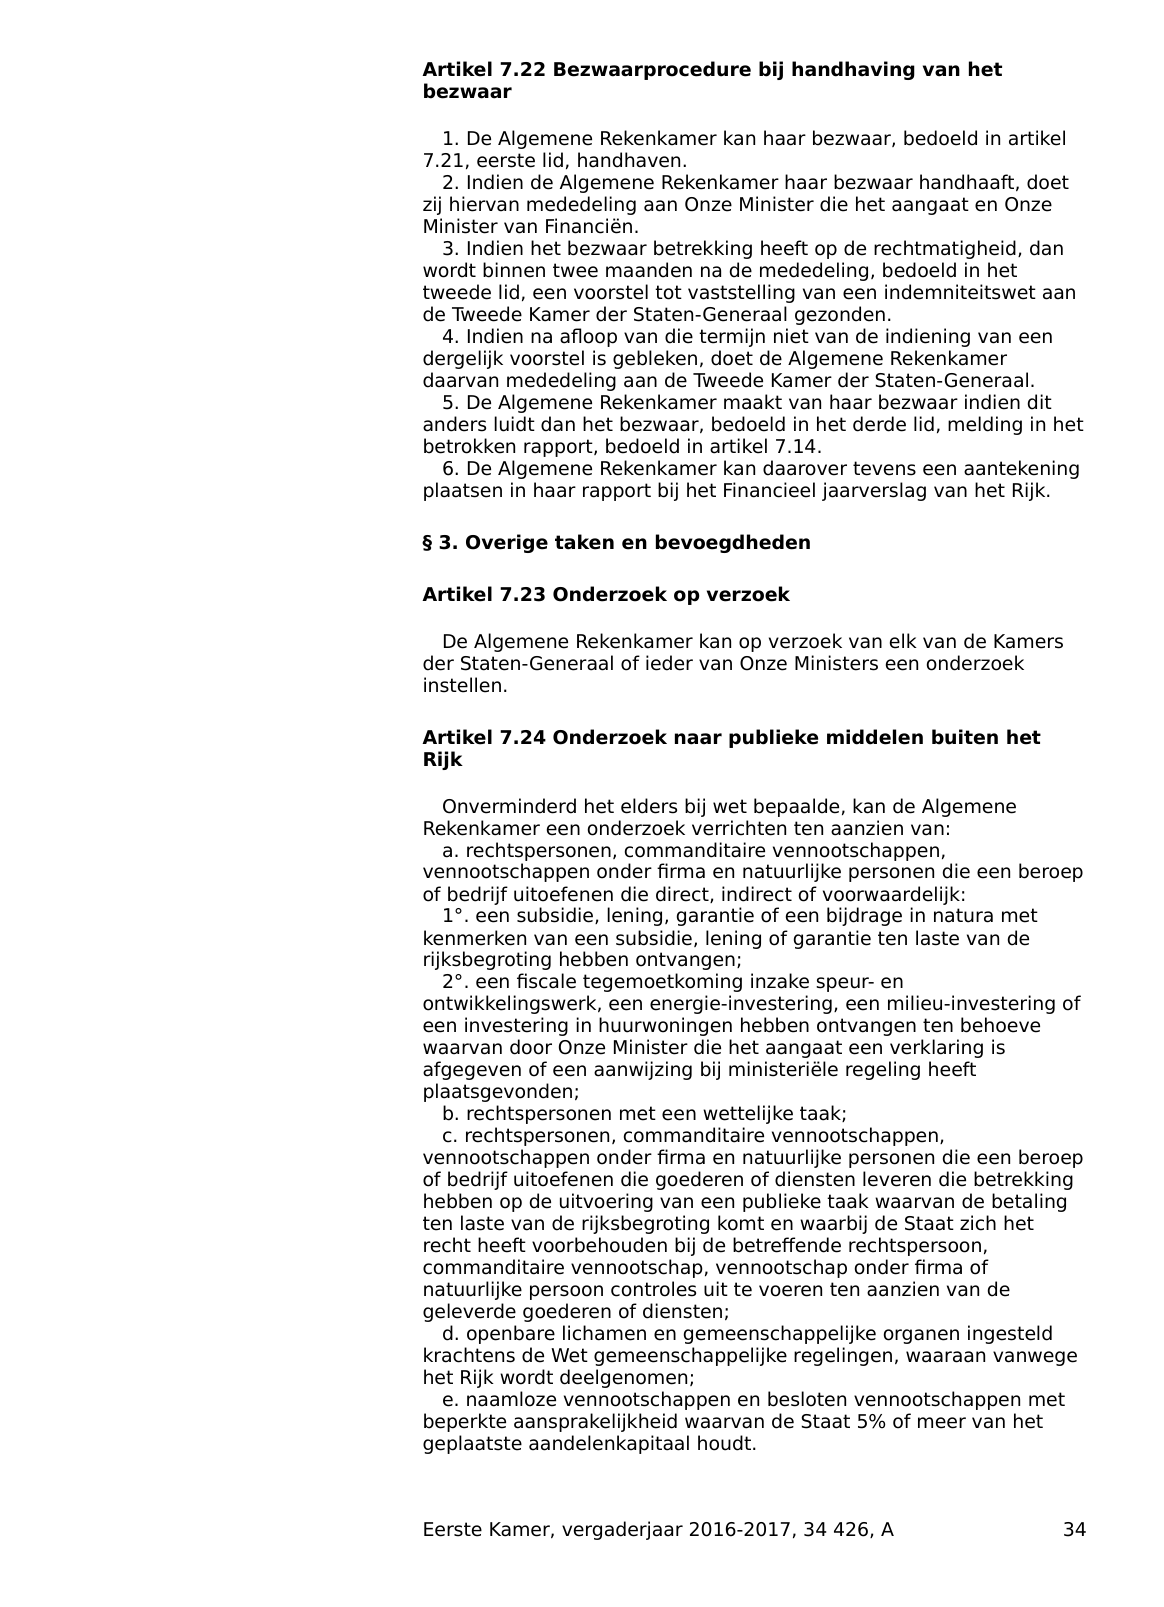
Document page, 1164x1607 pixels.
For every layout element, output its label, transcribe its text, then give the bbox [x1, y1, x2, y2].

subtitle Artikel 7.22 Bezwaarprocedure bij handhaving van het bezwaar [422, 59, 1087, 103]
text b. rechtspersonen met een wettelijke taak; [422, 1103, 1087, 1125]
text 2. Indien de Algemene Rekenkamer haar bezwaar handhaaft, doet zij hiervan mededeling aan Onze Minister die het aangaat en Onze Minister van Financiën. [422, 172, 1087, 238]
subtitle Artikel 7.23 Onderzoek op verzoek [422, 584, 1087, 606]
text 5. De Algemene Rekenkamer maakt van haar bezwaar indien dit anders luidt dan het bezwaar, bedoeld in het derde lid, melding in het betrokken rapport, bedoeld in artikel 7.14. [422, 392, 1087, 458]
subtitle § 3. Overige taken en bevoegdheden [422, 532, 1087, 554]
text d. openbare lichamen en gemeenschappelijke organen ingesteld krachtens de Wet gemeenschappelijke regelingen, waaraan vanwege het Rijk wordt deelgenomen; [422, 1323, 1087, 1389]
text Onverminderd het elders bij wet bepaalde, kan de Algemene Rekenkamer een onderzoek verrichten ten aanzien van: [422, 796, 1087, 839]
text e. naamloze vennootschappen en besloten vennootschappen met beperkte aansprakelijkheid waarvan de Staat 5% of meer van het geplaatste aandelenkapitaal houdt. [422, 1389, 1087, 1455]
subtitle Artikel 7.24 Onderzoek naar publieke middelen buiten het Rijk [422, 727, 1087, 771]
text 3. Indien het bezwaar betrekking heeft op de rechtmatigheid, dan wordt binnen twee maanden na de mededeling, bedoeld in het tweede lid, een voorstel tot vaststelling van een indemniteitswet aan de Tweede Kamer der Staten-Generaal gezonden. [422, 238, 1087, 326]
text 1°. een subsidie, lening, garantie of een bijdrage in natura met kenmerken van een subsidie, lening of garantie ten laste van de rijksbegroting hebben ontvangen; [422, 905, 1087, 971]
text 6. De Algemene Rekenkamer kan daarover tevens een aantekening plaatsen in haar rapport bij het Financieel jaarverslag van het Rijk. [422, 458, 1087, 502]
text c. rechtspersonen, commanditaire vennootschappen, vennootschappen onder firma en natuurlijke personen die een beroep of bedrijf uitoefenen die goederen of diensten leveren die betrekking hebben op de uitvoering van een publieke taak waarvan de betaling ten laste van de rijksbegroting komt en waarbij de Staat zich het recht heeft voorbehouden bij de betreffende rechtspersoon, commanditaire vennootschap, vennootschap onder firma of natuurlijke persoon controles uit te voeren ten aanzien van de geleverde goederen of diensten; [422, 1125, 1087, 1323]
text 1. De Algemene Rekenkamer kan haar bezwaar, bedoeld in artikel 7.21, eerste lid, handhaven. [422, 128, 1087, 172]
text a. rechtspersonen, commanditaire vennootschappen, vennootschappen onder firma en natuurlijke personen die een beroep of bedrijf uitoefenen die direct, indirect of voorwaardelijk: [422, 839, 1087, 905]
text 4. Indien na afloop van die termijn niet van de indiening van een dergelijk voorstel is gebleken, doet de Algemene Rekenkamer daarvan mededeling aan de Tweede Kamer der Staten-Generaal. [422, 326, 1087, 392]
text 2°. een fiscale tegemoetkoming inzake speur- en ontwikkelingswerk, een energie-investering, een milieu-investering of een investering in huurwoningen hebben ontvangen ten behoeve waarvan door Onze Minister die het aangaat een verklaring is afgegeven of een aanwijzing bij ministeriële regeling heeft plaatsgevonden; [422, 971, 1087, 1103]
text De Algemene Rekenkamer kan op verzoek van elk van de Kamers der Staten-Generaal of ieder van Onze Ministers een onderzoek instellen. [422, 631, 1087, 697]
